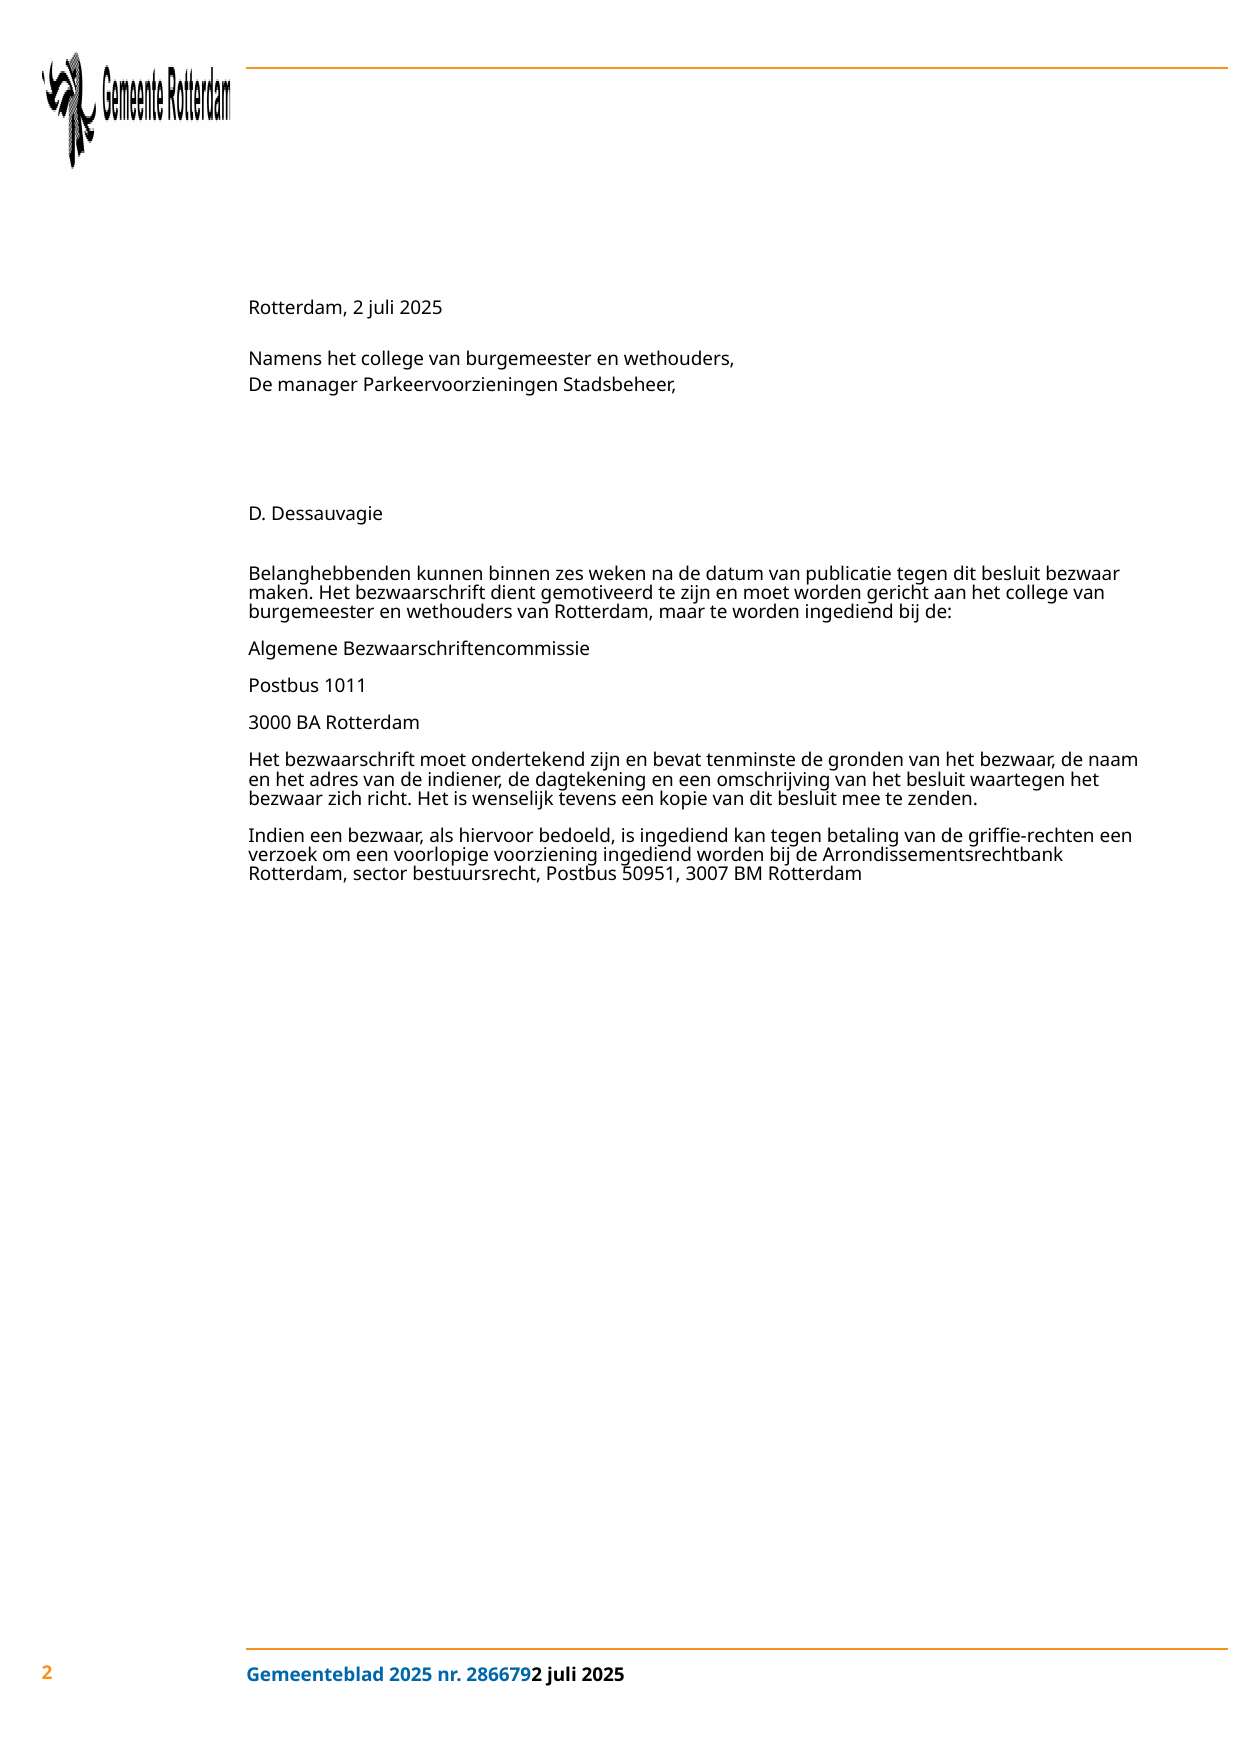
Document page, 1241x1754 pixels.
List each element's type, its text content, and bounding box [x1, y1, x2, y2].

text Namens het college van burgemeester en wethouders, [248, 345, 1152, 371]
picture [41, 47, 231, 172]
text Het bezwaarschrift moet ondertekend zijn en bevat tenminste de gronden van het bezwaar, de naam en het adres van de indiener, de dagtekening en een omschrijving van het besluit waartegen het bezwaar zich richt. Het is wenselijk tevens een kopie van dit besluit mee te zenden. [248, 751, 1152, 809]
text Belanghebbenden kunnen binnen zes weken na de datum van publicatie tegen dit besluit bezwaar maken. Het bezwaarschrift dient gemotiveerd te zijn en moet worden gericht aan het college van burgemeester en wethouders van Rotterdam, maar te worden ingediend bij de: [248, 565, 1152, 623]
text Postbus 1011 [248, 677, 1152, 697]
text 3000 BA Rotterdam [248, 714, 1152, 733]
text Algemene Bezwaarschriftencommissie [248, 640, 1152, 659]
text Indien een bezwaar, als hiervoor bedoeld, is ingediend kan tegen betaling van de griffie-rechten een verzoek om een voorlopige voorziening ingediend worden bij de Arrondissementsrechtbank Rotterdam, sector bestuursrecht, Postbus 50951, 3007 BM Rotterdam [248, 827, 1152, 884]
text De manager Parkeervoorzieningen Stadsbeheer, [248, 371, 1152, 397]
text D. Dessauvagie [248, 500, 1152, 525]
text Rotterdam, 2 juli 2025 [248, 294, 1152, 319]
